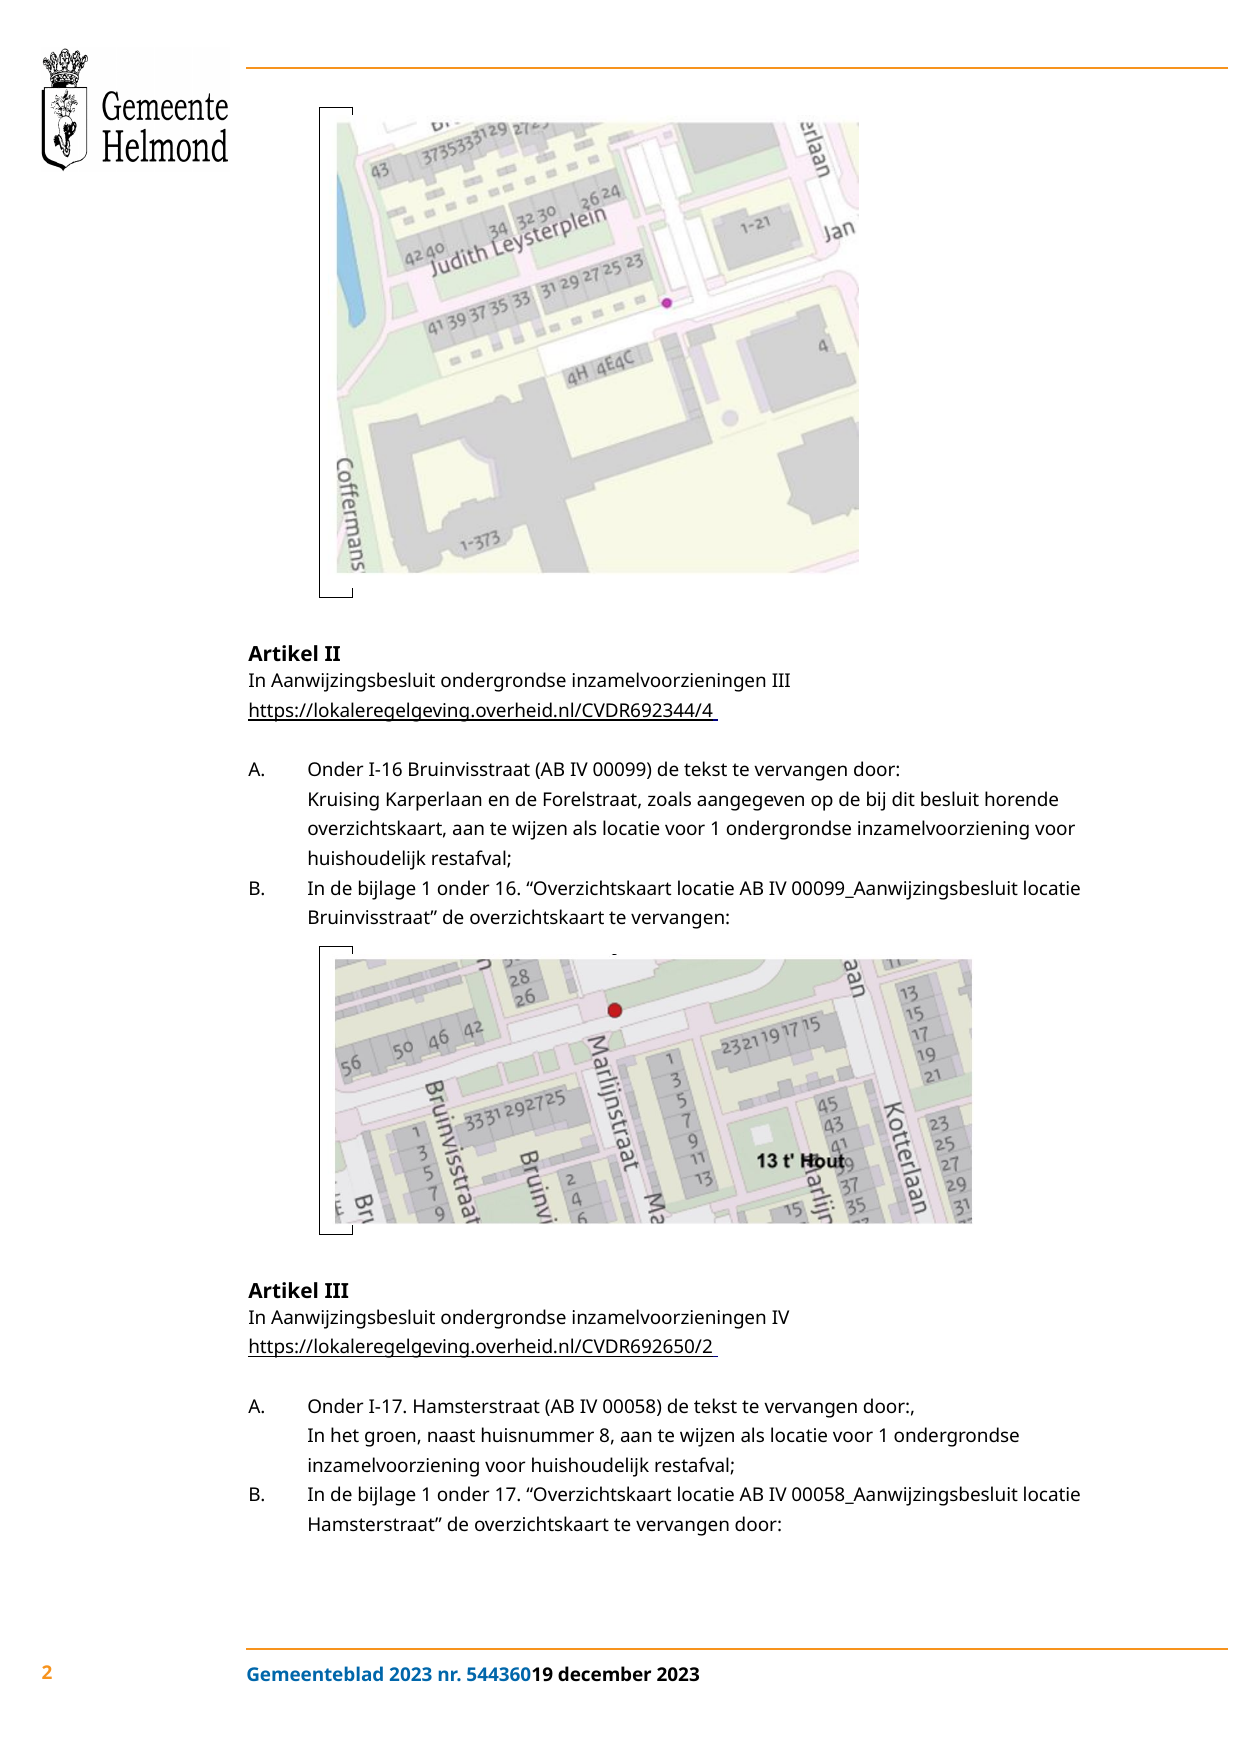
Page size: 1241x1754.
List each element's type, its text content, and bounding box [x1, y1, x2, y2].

list Kruising Karperlaan en de Forelstraat, zoals aangegeven op de bij dit besluit horende overzichtskaart, aan te wijzen als locatie voor 1 ondergrondse inzamelvoorziening voor huishoudelijk restafval; [248, 786, 1152, 871]
list In de bijlage 1 onder 16. “Overzichtskaart locatie AB IV 00099_Aanwijzingsbesluit locatie Bruinvisstraat” de overzichtskaart te vervangen: [248, 875, 1152, 930]
text In Aanwijzingsbesluit ondergrondse inzamelvoorzieningen IV [248, 1304, 1152, 1330]
picture [327, 954, 977, 1225]
list Onder I-16 Bruinvisstraat (AB IV 00099) de tekst te vervangen door: [248, 756, 1152, 782]
text https://lokaleregelgeving.overheid.nl/CVDR692650/2 [248, 1334, 1152, 1359]
picture [327, 115, 859, 588]
text In Aanwijzingsbesluit ondergrondse inzamelvoorzieningen III [248, 668, 1152, 693]
text https://lokaleregelgeving.overheid.nl/CVDR692344/4 [248, 697, 1152, 723]
list In het groen, naast huisnummer 8, aan te wijzen als locatie voor 1 ondergrondse inzamelvoorziening voor huishoudelijk restafval; [248, 1422, 1152, 1478]
text Artikel III [248, 1276, 1152, 1304]
text Artikel II [248, 639, 1152, 668]
list Onder I-17. Hamsterstraat (AB IV 00058) de tekst te vervangen door:, [248, 1393, 1152, 1419]
picture [41, 47, 231, 172]
list In de bijlage 1 onder 17. “Overzichtskaart locatie AB IV 00058_Aanwijzingsbesluit locatie Hamsterstraat” de overzichtskaart te vervangen door: [248, 1482, 1152, 1537]
